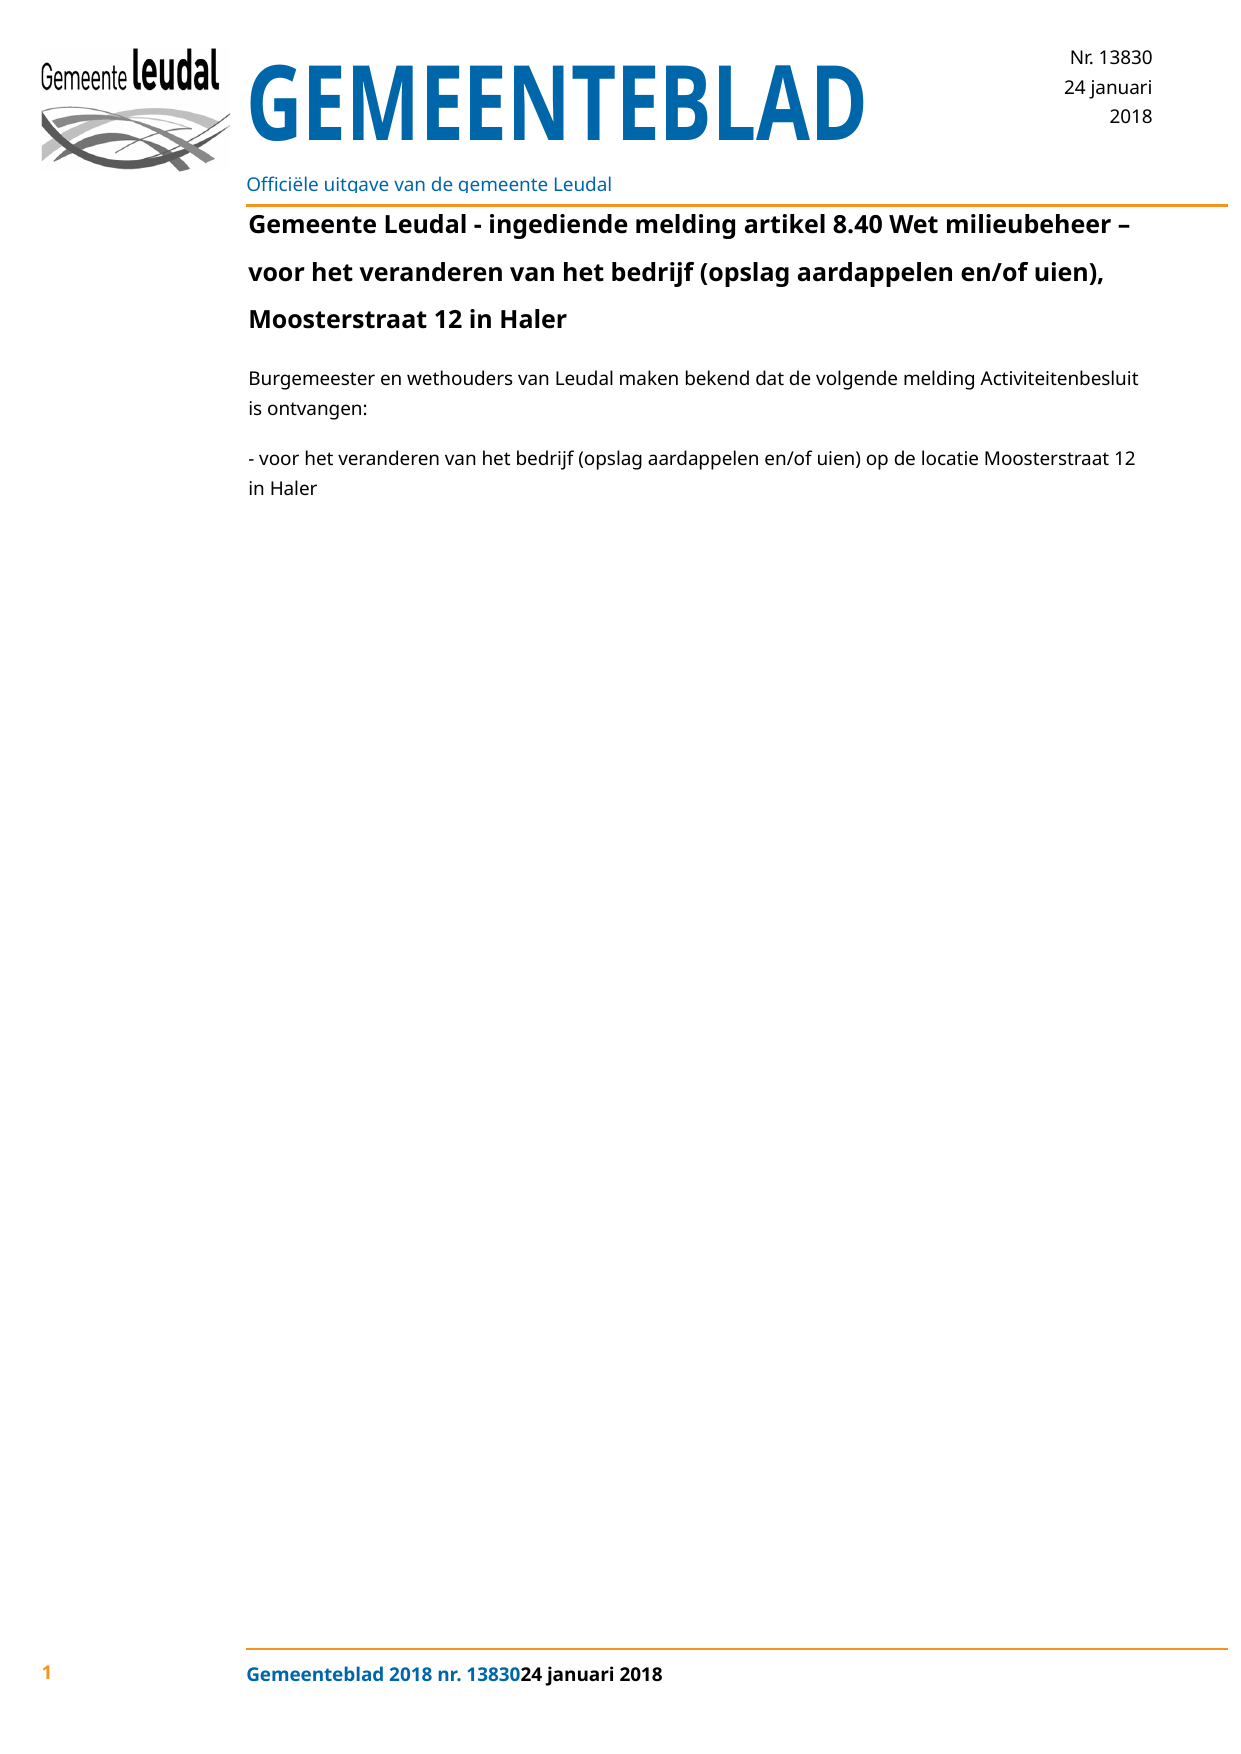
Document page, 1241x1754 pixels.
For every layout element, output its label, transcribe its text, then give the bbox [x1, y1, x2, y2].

text - voor het veranderen van het bedrijf (opslag aardappelen en/of uien) op de locatie Moosterstraat 12 in Haler [248, 446, 1152, 501]
text Burgemeester en wethouders van Leudal maken bekend dat de volgende melding Activiteitenbesluit is ontvangen: [248, 366, 1152, 421]
text Gemeente Leudal - ingediende melding artikel 8.40 Wet milieubeheer – voor het veranderen van het bedrijf (opslag aardappelen en/of uien), Moosterstraat 12 in Haler [248, 207, 1152, 336]
picture [41, 47, 231, 172]
